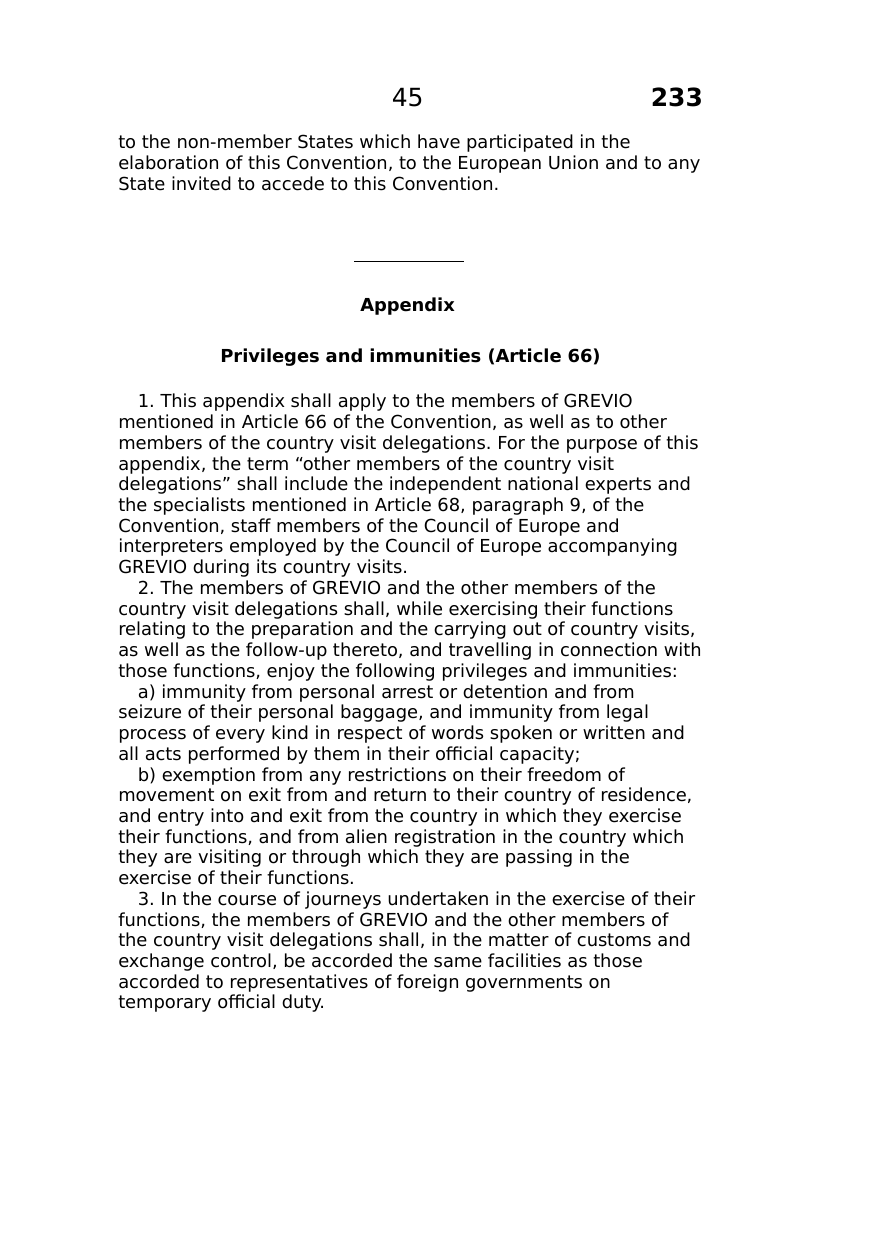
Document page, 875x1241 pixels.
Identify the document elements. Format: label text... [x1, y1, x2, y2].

subtitle Appendix [118, 295, 703, 316]
subtitle Privileges and immunities (Article 66) [118, 346, 703, 366]
text 3. In the course of journeys undertaken in the exercise of their functions, the members of GREVIO and the other members of the country visit delegations shall, in the matter of customs and exchange control, be accorded the same facilities as those accorded to representatives of foreign governments on temporary official duty. [118, 889, 703, 1013]
text a) immunity from personal arrest or detention and from seizure of their personal baggage, and immunity from legal process of every kind in respect of words spoken or written and all acts performed by them in their official capacity; [118, 681, 703, 764]
text b) exemption from any restrictions on their freedom of movement on exit from and return to their country of residence, and entry into and exit from the country in which they exercise their functions, and from alien registration in the country which they are visiting or through which they are passing in the exercise of their functions. [118, 764, 703, 889]
text to the non-member States which have participated in the elaboration of this Convention, to the European Union and to any State invited to accede to this Convention. [118, 132, 703, 194]
text 2. The members of GREVIO and the other members of the country visit delegations shall, while exercising their functions relating to the preparation and the carrying out of country visits, as well as the follow-up thereto, and travelling in connection with those functions, enjoy the following privileges and immunities: [118, 578, 703, 681]
text 1. This appendix shall apply to the members of GREVIO mentioned in Article 66 of the Convention, as well as to other members of the country visit delegations. For the purpose of this appendix, the term “other members of the country visit delegations” shall include the independent national experts and the specialists mentioned in Article 68, paragraph 9, of the Convention, staff members of the Council of Europe and interpreters employed by the Council of Europe accompanying GREVIO during its country visits. [118, 391, 703, 578]
